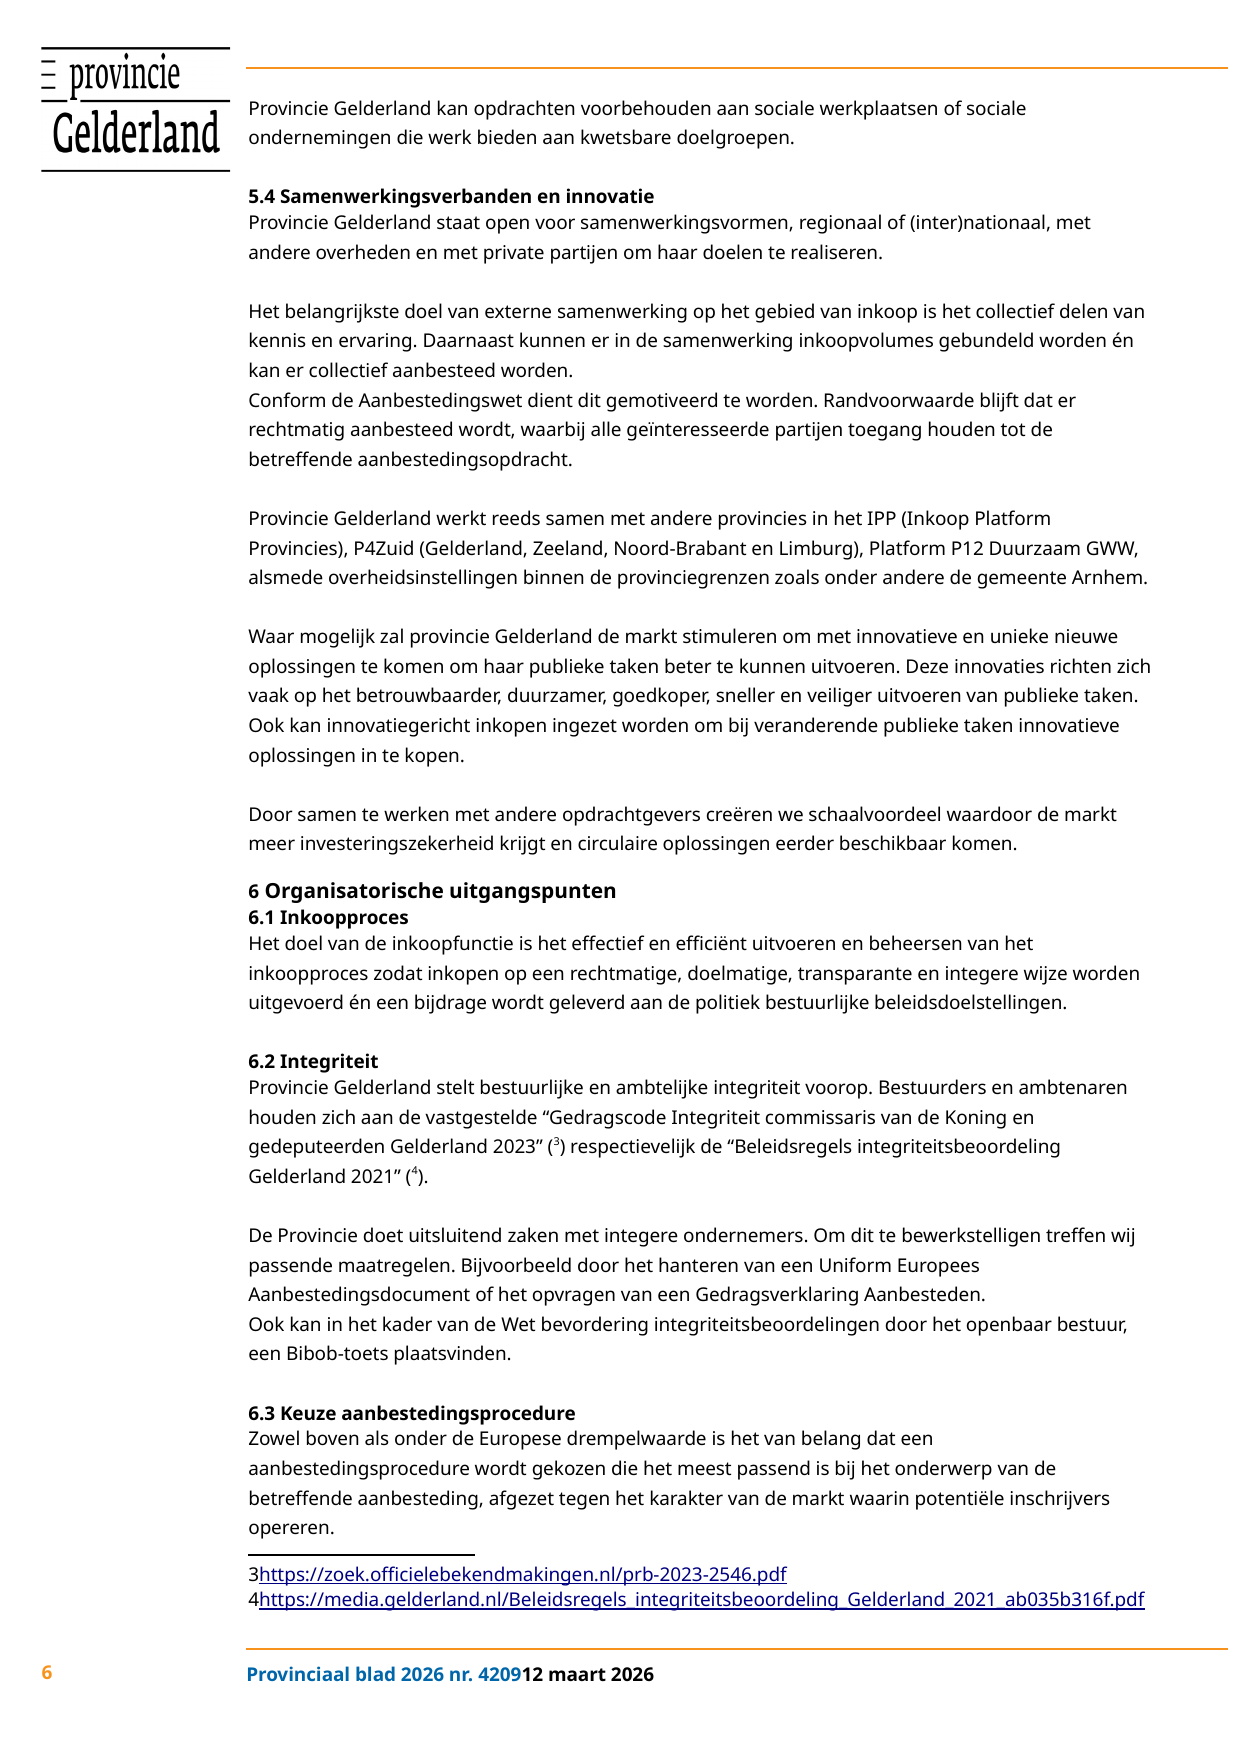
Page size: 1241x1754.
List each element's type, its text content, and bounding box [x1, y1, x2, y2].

text De Provincie doet uitsluitend zaken met integere ondernemers. Om dit te bewerkstelligen treffen wij passende maatregelen. Bijvoorbeeld door het hanteren van een Uniform Europees Aanbestedingsdocument of het opvragen van een Gedragsverklaring Aanbesteden. [248, 1222, 1152, 1307]
text Ook kan in het kader van de Wet bevordering integriteitsbeoordelingen door het openbaar bestuur, een Bibob-toets plaatsvinden. [248, 1311, 1152, 1366]
text Waar mogelijk zal provincie Gelderland de markt stimuleren om met innovatieve en unieke nieuwe oplossingen te komen om haar publieke taken beter te kunnen uitvoeren. Deze innovaties richten zich vaak op het betrouwbaarder, duurzamer, goedkoper, sneller en veiliger uitvoeren van publieke taken. Ook kan innovatiegericht inkopen ingezet worden om bij veranderende publieke taken innovatieve oplossingen in te kopen. [248, 623, 1152, 767]
text Zowel boven als onder de Europese drempelwaarde is het van belang dat een aanbestedingsprocedure wordt gekozen die het meest passend is bij het onderwerp van de betreffende aanbesteding, afgezet tegen het karakter van de markt waarin potentiële inschrijvers opereren. [248, 1426, 1152, 1540]
text 6.2 Integriteit [248, 1049, 1152, 1074]
text 6.1 Inkoopproces [248, 904, 1152, 930]
text Het belangrijkste doel van externe samenwerking op het gebied van inkoop is het collectief delen van kennis en ervaring. Daarnaast kunnen er in de samenwerking inkoopvolumes gebundeld worden én kan er collectief aanbesteed worden. [248, 298, 1152, 383]
text https://zoek.officielebekendmakingen.nl/prb-2023-2546.pdf [248, 1561, 1152, 1586]
text https://media.gelderland.nl/Beleidsregels_integriteitsbeoordeling_Gelderland_2021_ab035b316f.pdf [248, 1586, 1152, 1612]
text Het doel van de inkoopfunctie is het effectief en efficiënt uitvoeren en beheersen van het inkoopproces zodat inkopen op een rechtmatige, doelmatige, transparante en integere wijze worden uitgevoerd én een bijdrage wordt geleverd aan de politiek bestuurlijke beleidsdoelstellingen. [248, 930, 1152, 1015]
text Provincie Gelderland werkt reeds samen met andere provincies in het IPP (Inkoop Platform Provincies), P4Zuid (Gelderland, Zeeland, Noord-Brabant en Limburg), Platform P12 Duurzaam GWW, alsmede overheidsinstellingen binnen de provinciegrenzen zoals onder andere de gemeente Arnhem. [248, 505, 1152, 590]
text Provincie Gelderland stelt bestuurlijke en ambtelijke integriteit voorop. Bestuurders en ambtenaren houden zich aan de vastgestelde “Gedragscode Integriteit commissaris van de Koning en gedeputeerden Gelderland 2023” () respectievelijk de “Beleidsregels integriteitsbeoordeling Gelderland 2021” (). [248, 1074, 1152, 1189]
text Provincie Gelderland kan opdrachten voorbehouden aan sociale werkplaatsen of sociale ondernemingen die werk bieden aan kwetsbare doelgroepen. [248, 95, 1152, 150]
text 6.3 Keuze aanbestedingsprocedure [248, 1400, 1152, 1426]
text Conform de Aanbestedingswet dient dit gemotiveerd te worden. Randvoorwaarde blijft dat er rechtmatig aanbesteed wordt, waarbij alle geïnteresseerde partijen toegang houden tot de betreffende aanbestedingsopdracht. [248, 387, 1152, 472]
text 6 Organisatorische uitgangspunten [248, 876, 1152, 904]
picture [41, 47, 231, 172]
text Door samen te werken met andere opdrachtgevers creëren we schaalvoordeel waardoor de markt meer investeringszekerheid krijgt en circulaire oplossingen eerder beschikbaar komen. [248, 801, 1152, 856]
text Provincie Gelderland staat open voor samenwerkingsvormen, regionaal of (inter)nationaal, met andere overheden en met private partijen om haar doelen te realiseren. [248, 209, 1152, 264]
text 5.4 Samenwerkingsverbanden en innovatie [248, 183, 1152, 209]
